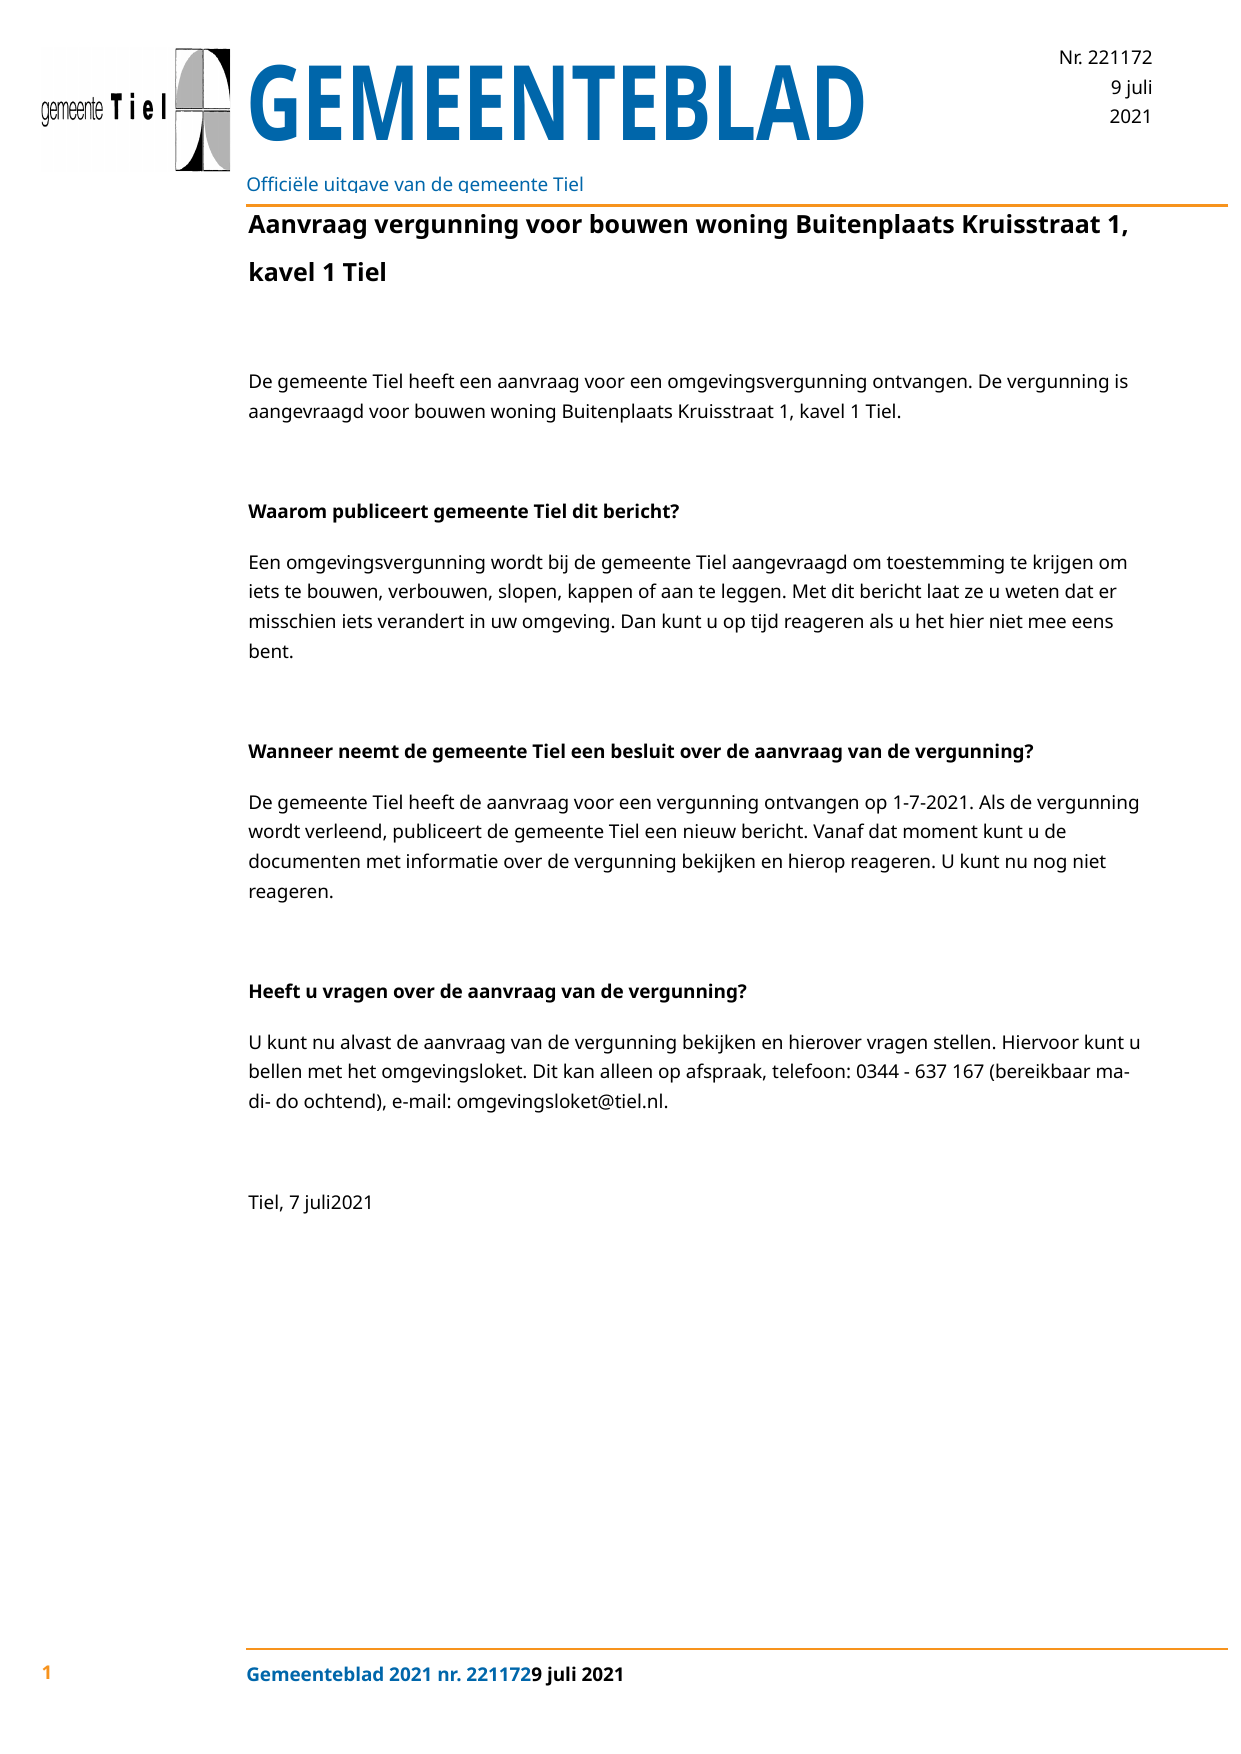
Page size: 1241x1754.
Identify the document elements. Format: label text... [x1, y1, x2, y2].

text U kunt nu alvast de aanvraag van de vergunning bekijken en hierover vragen stellen. Hiervoor kunt u bellen met het omgevingsloket. Dit kan alleen op afspraak, telefoon: 0344 - 637 167 (bereikbaar ma-di- do ochtend), e-mail: omgevingsloket@tiel.nl. [248, 1029, 1152, 1114]
text Tiel, 7 juli2021 [248, 1189, 1152, 1215]
picture [41, 47, 231, 172]
text De gemeente Tiel heeft een aanvraag voor een omgevingsvergunning ontvangen. De vergunning is aangevraagd voor bouwen woning Buitenplaats Kruisstraat 1, kavel 1 Tiel. [248, 368, 1152, 424]
text Heeft u vragen over de aanvraag van de vergunning? [248, 979, 1152, 1004]
text Wanneer neemt de gemeente Tiel een besluit over de aanvraag van de vergunning? [248, 739, 1152, 764]
text Waarom publiceert gemeente Tiel dit bericht? [248, 499, 1152, 524]
text De gemeente Tiel heeft de aanvraag voor een vergunning ontvangen op 1-7-2021. Als de vergunning wordt verleend, publiceert de gemeente Tiel een nieuw bericht. Vanaf dat moment kunt u de documenten met informatie over de vergunning bekijken en hierop reageren. U kunt nu nog niet reageren. [248, 789, 1152, 904]
text Aanvraag vergunning voor bouwen woning Buitenplaats Kruisstraat 1, kavel 1 Tiel [248, 207, 1152, 288]
text Een omgevingsvergunning wordt bij de gemeente Tiel aangevraagd om toestemming te krijgen om iets te bouwen, verbouwen, slopen, kappen of aan te leggen. Met dit bericht laat ze u weten dat er misschien iets verandert in uw omgeving. Dan kunt u op tijd reageren als u het hier niet mee eens bent. [248, 549, 1152, 664]
